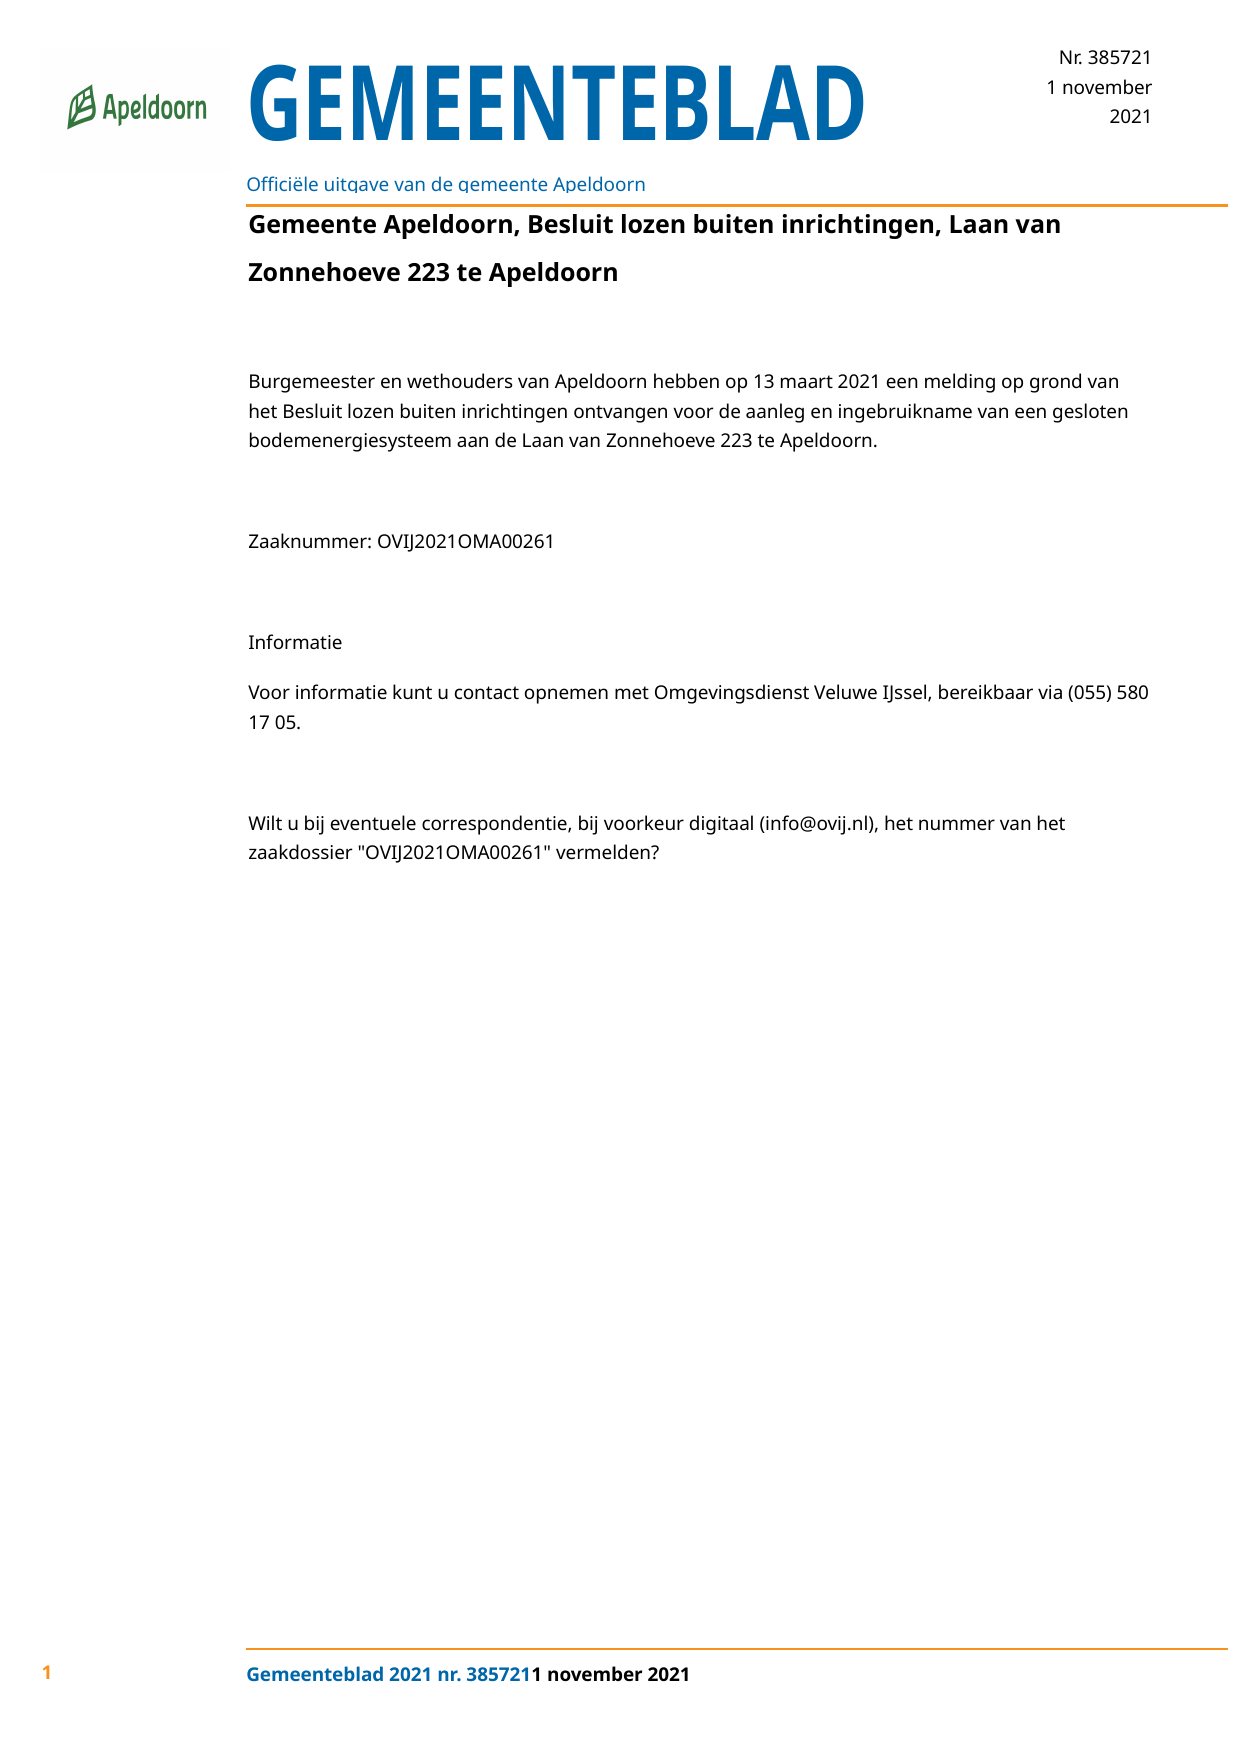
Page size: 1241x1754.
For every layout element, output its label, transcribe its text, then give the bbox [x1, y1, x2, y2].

text Informatie [248, 629, 1152, 655]
text Burgemeester en wethouders van Apeldoorn hebben op 13 maart 2021 een melding op grond van het Besluit lozen buiten inrichtingen ontvangen voor de aanleg en ingebruikname van een gesloten bodemenergiesysteem aan de Laan van Zonnehoeve 223 te Apeldoorn. [248, 368, 1152, 453]
picture [41, 47, 231, 172]
text Voor informatie kunt u contact opnemen met Omgevingsdienst Veluwe IJssel, bereikbaar via (055) 580 17 05. [248, 679, 1152, 735]
text Gemeente Apeldoorn, Besluit lozen buiten inrichtingen, Laan van Zonnehoeve 223 te Apeldoorn [248, 207, 1152, 288]
text Zaaknummer: OVIJ2021OMA00261 [248, 528, 1152, 554]
text Wilt u bij eventuele correspondentie, bij voorkeur digitaal (info@ovij.nl), het nummer van het zaakdossier "OVIJ2021OMA00261" vermelden? [248, 810, 1152, 865]
